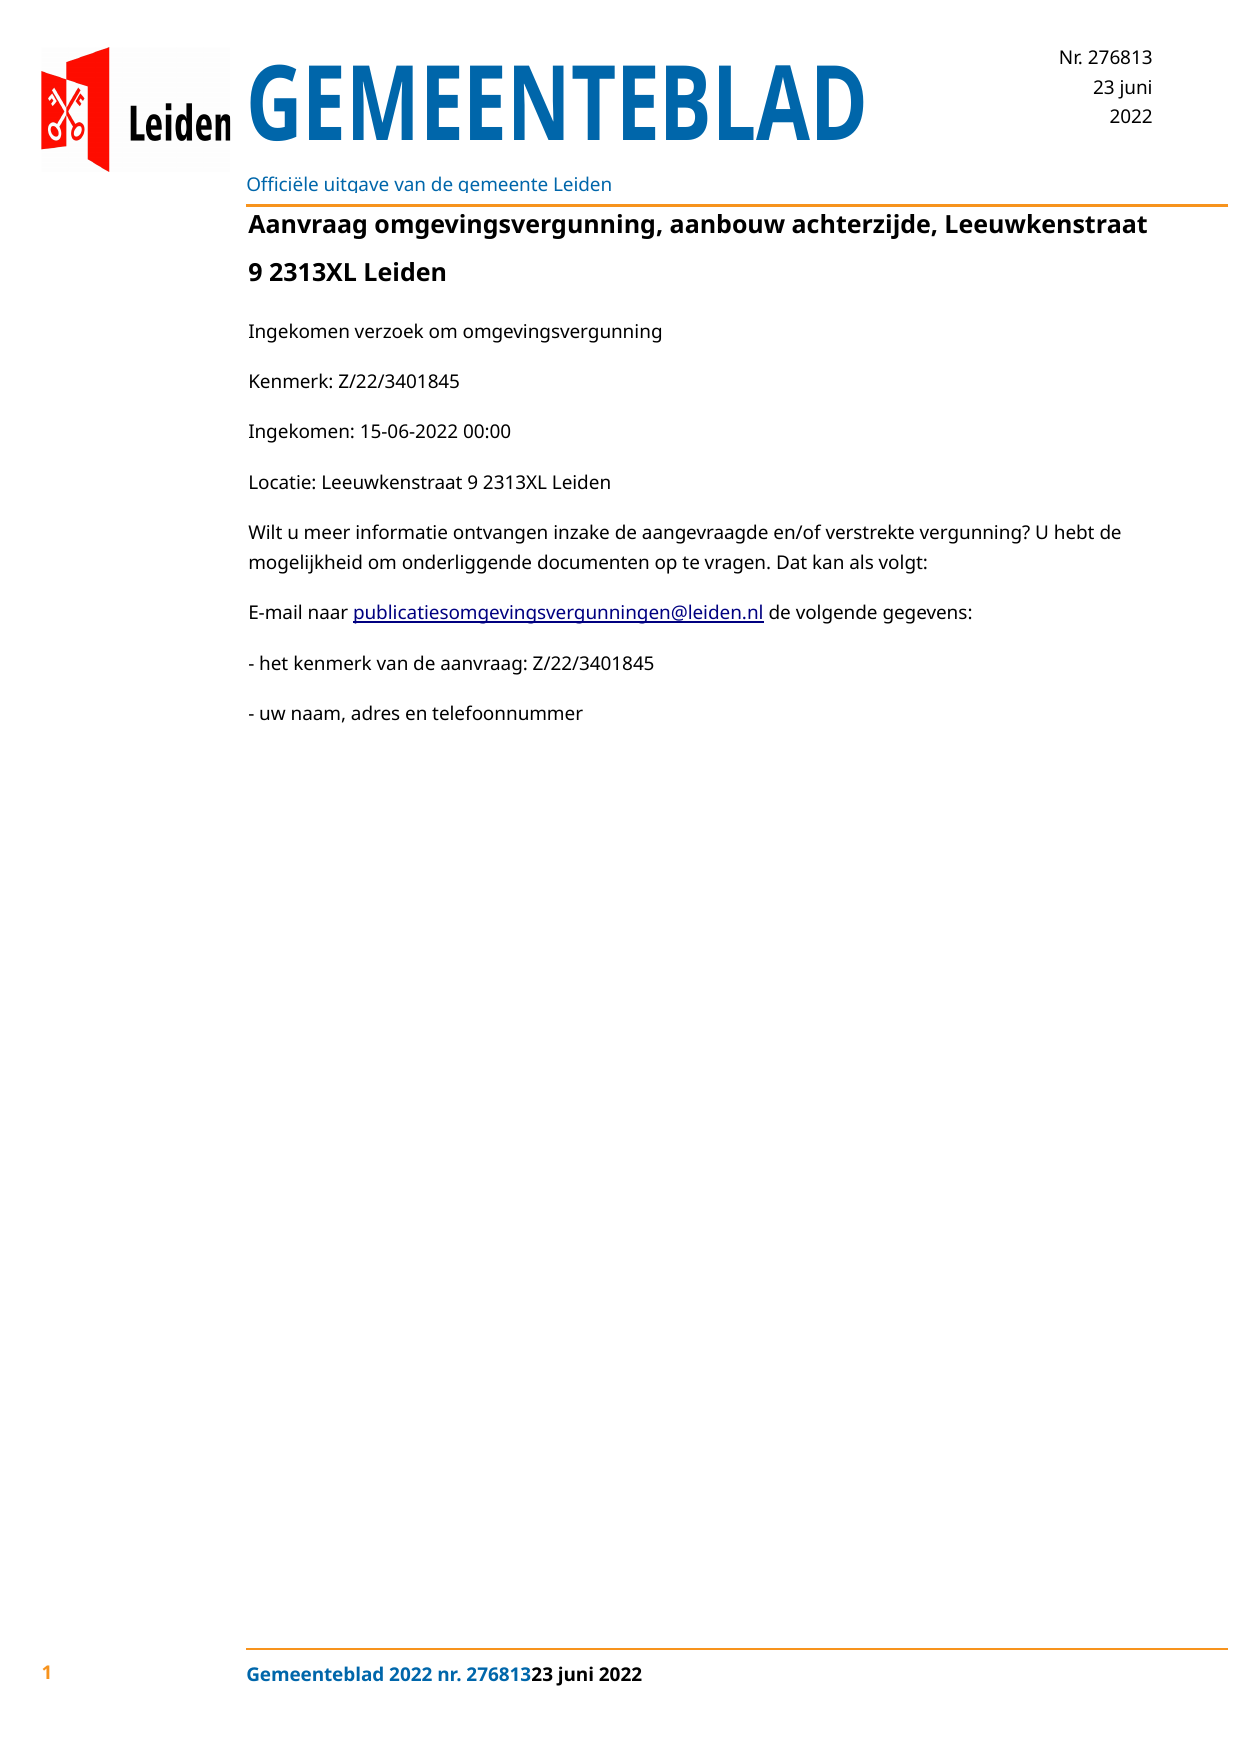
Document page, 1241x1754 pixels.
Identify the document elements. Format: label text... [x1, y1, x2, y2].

text Locatie: Leeuwkenstraat 9 2313XL Leiden [248, 469, 1152, 495]
text Wilt u meer informatie ontvangen inzake de aangevraagde en/of verstrekte vergunning? U hebt de mogelijkheid om onderliggende documenten op te vragen. Dat kan als volgt: [248, 519, 1152, 575]
picture [41, 47, 231, 172]
text - het kenmerk van de aanvraag: Z/22/3401845 [248, 650, 1152, 676]
text Ingekomen verzoek om omgevingsvergunning [248, 318, 1152, 344]
text Kenmerk: Z/22/3401845 [248, 368, 1152, 394]
text - uw naam, adres en telefoonnummer [248, 700, 1152, 726]
text Ingekomen: 15-06-2022 00:00 [248, 419, 1152, 444]
text E-mail naar publicatiesomgevingsvergunningen@leiden.nl de volgende gegevens: [248, 599, 1152, 625]
text Aanvraag omgevingsvergunning, aanbouw achterzijde, Leeuwkenstraat 9 2313XL Leiden [248, 207, 1152, 288]
